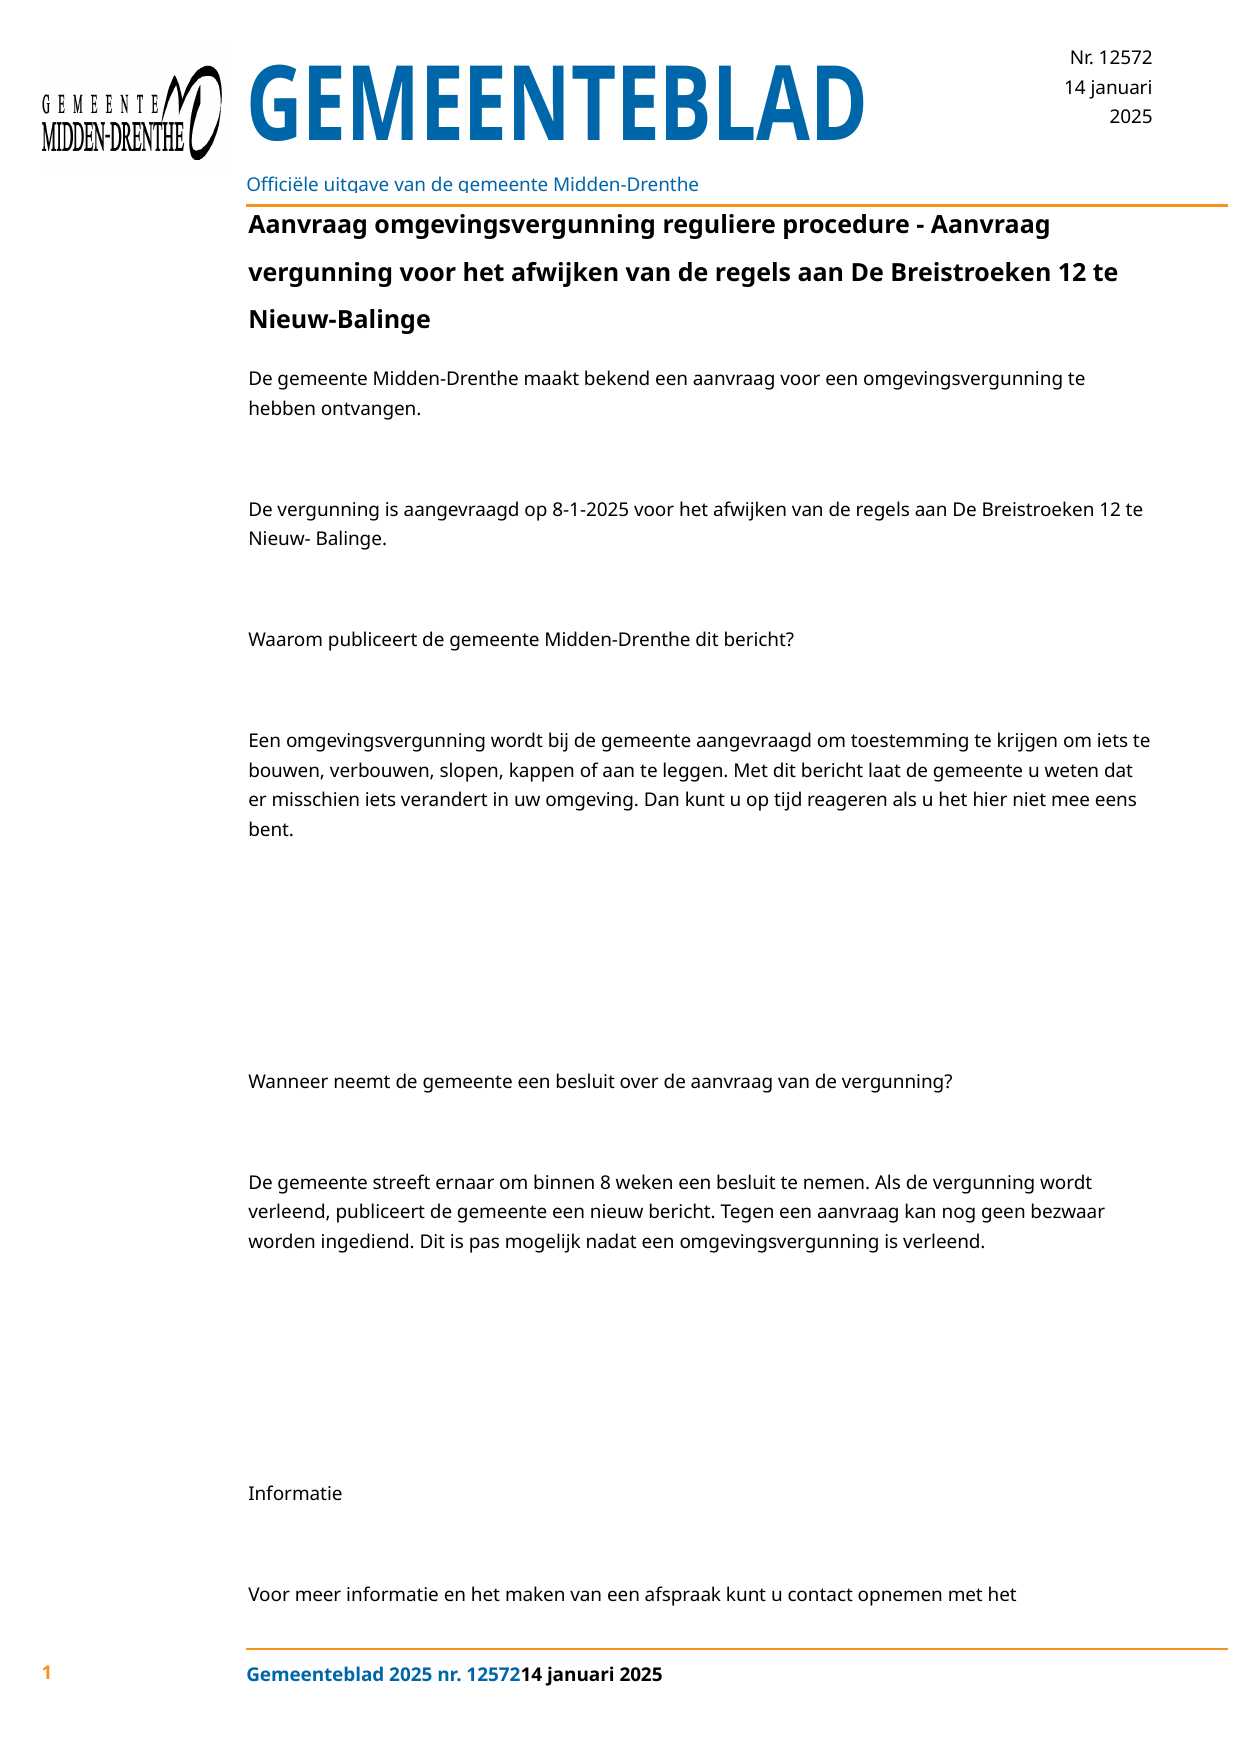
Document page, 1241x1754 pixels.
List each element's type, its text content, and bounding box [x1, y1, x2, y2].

text Informatie [248, 1480, 1152, 1506]
picture [41, 47, 231, 172]
text Een omgevingsvergunning wordt bij de gemeente aangevraagd om toestemming te krijgen om iets te bouwen, verbouwen, slopen, kappen of aan te leggen. Met dit bericht laat de gemeente u weten dat er misschien iets verandert in uw omgeving. Dan kunt u op tijd reageren als u het hier niet mee eens bent. [248, 727, 1152, 842]
text Waarom publiceert de gemeente Midden-Drenthe dit bericht? [248, 626, 1152, 652]
text De gemeente Midden-Drenthe maakt bekend een aanvraag voor een omgevingsvergunning te hebben ontvangen. [248, 366, 1152, 421]
text De gemeente streeft ernaar om binnen 8 weken een besluit te nemen. Als de vergunning wordt verleend, publiceert de gemeente een nieuw bericht. Tegen een aanvraag kan nog geen bezwaar worden ingediend. Dit is pas mogelijk nadat een omgevingsvergunning is verleend. [248, 1169, 1152, 1254]
text Wanneer neemt de gemeente een besluit over de aanvraag van de vergunning? [248, 1068, 1152, 1094]
text Aanvraag omgevingsvergunning reguliere procedure - Aanvraag vergunning voor het afwijken van de regels aan De Breistroeken 12 te Nieuw-Balinge [248, 207, 1152, 336]
text De vergunning is aangevraagd op 8-1-2025 voor het afwijken van de regels aan De Breistroeken 12 te Nieuw- Balinge. [248, 496, 1152, 551]
text Voor meer informatie en het maken van een afspraak kunt u contact opnemen met het [248, 1581, 1152, 1607]
